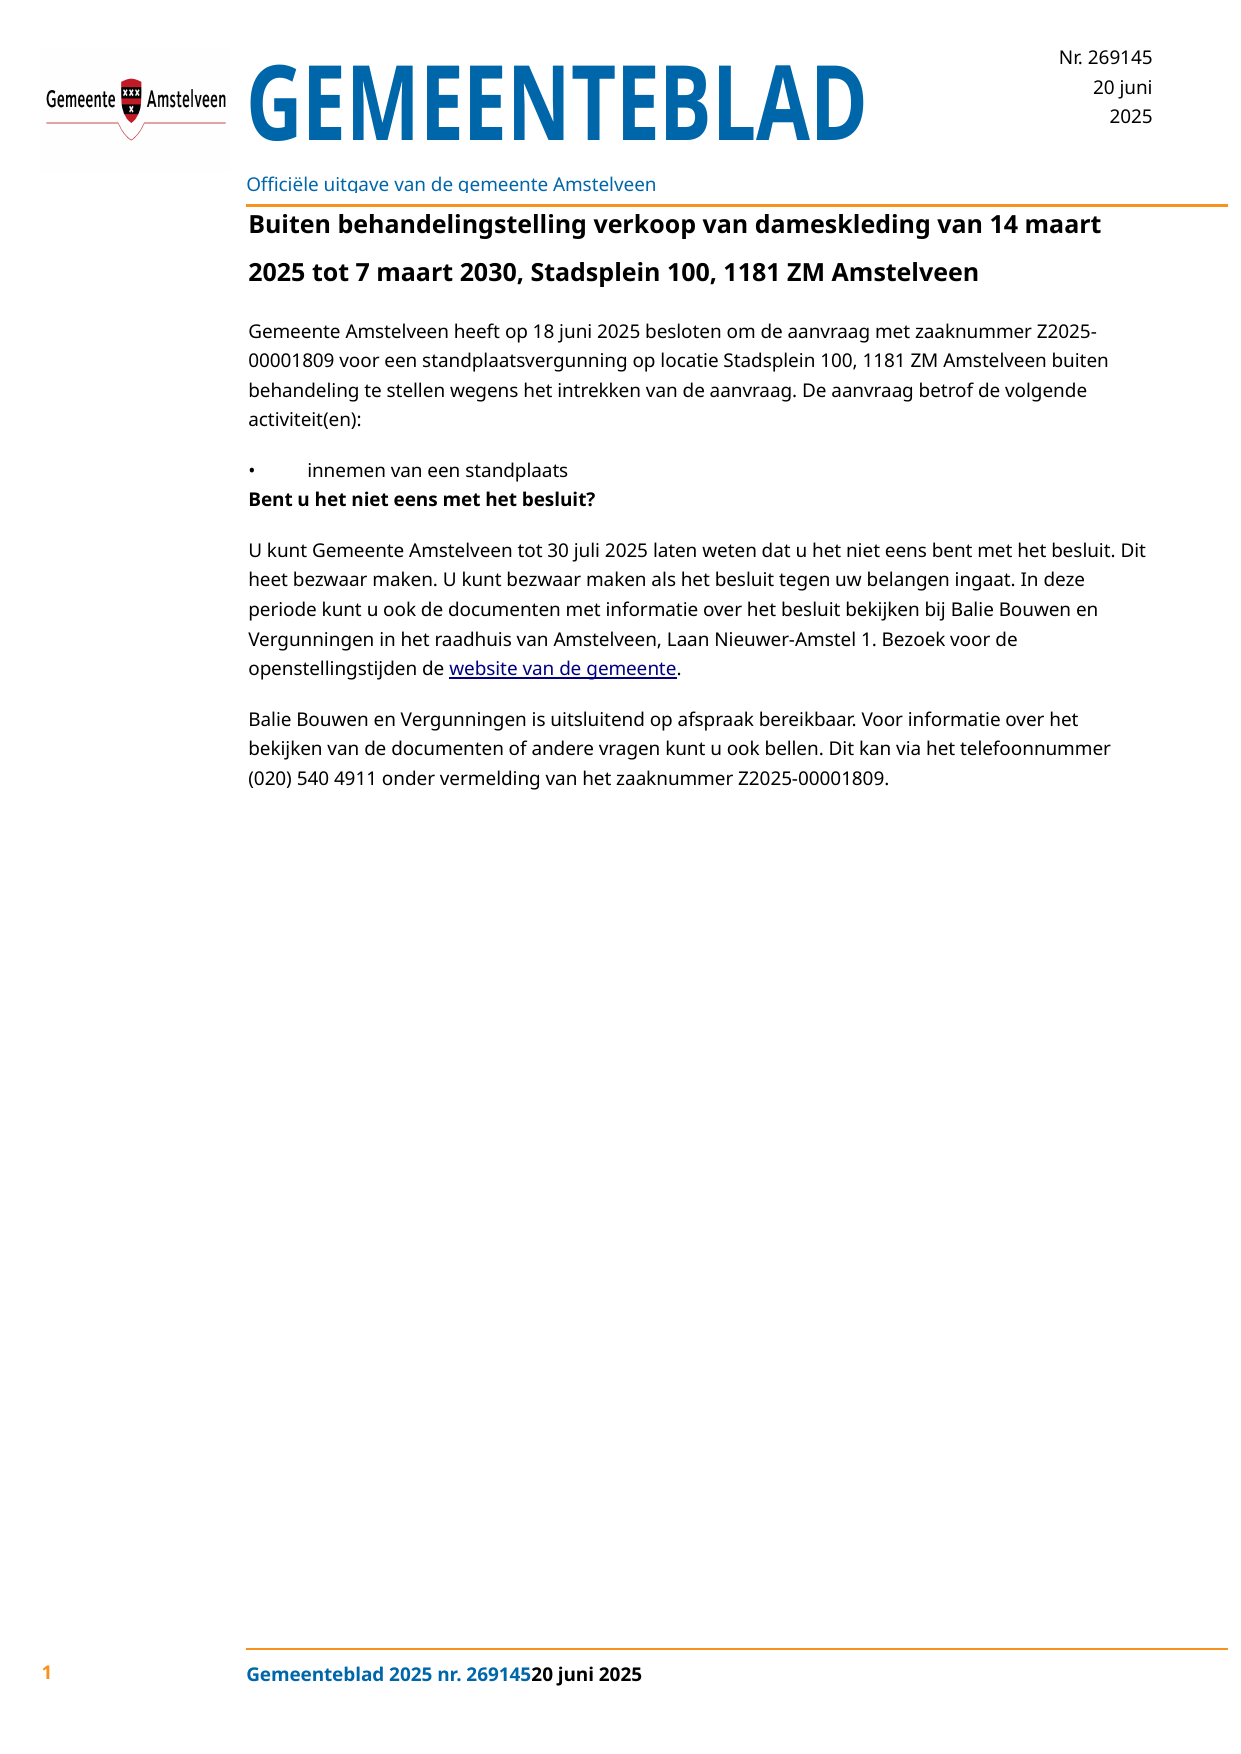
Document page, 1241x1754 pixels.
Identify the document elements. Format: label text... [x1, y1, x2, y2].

text Bent u het niet eens met het besluit? [248, 487, 1152, 512]
list innemen van een standplaats [248, 457, 1152, 483]
text Balie Bouwen en Vergunningen is uitsluitend op afspraak bereikbaar. Voor informatie over het bekijken van de documenten of andere vragen kunt u ook bellen. Dit kan via het telefoonnummer (020) 540 4911 onder vermelding van het zaaknummer Z2025-00001809. [248, 706, 1152, 791]
text Gemeente Amstelveen heeft op 18 juni 2025 besloten om de aanvraag met zaaknummer Z2025-00001809 voor een standplaatsvergunning op locatie Stadsplein 100, 1181 ZM Amstelveen buiten behandeling te stellen wegens het intrekken van de aanvraag. De aanvraag betrof de volgende activiteit(en): [248, 318, 1152, 432]
picture [41, 47, 231, 172]
text Buiten behandelingstelling verkoop van dameskleding van 14 maart 2025 tot 7 maart 2030, Stadsplein 100, 1181 ZM Amstelveen [248, 207, 1152, 288]
text U kunt Gemeente Amstelveen tot 30 juli 2025 laten weten dat u het niet eens bent met het besluit. Dit heet bezwaar maken. U kunt bezwaar maken als het besluit tegen uw belangen ingaat. In deze periode kunt u ook de documenten met informatie over het besluit bekijken bij Balie Bouwen en Vergunningen in het raadhuis van Amstelveen, Laan Nieuwer-Amstel 1. Bezoek voor de openstellingstijden de website van de gemeente. [248, 537, 1152, 681]
